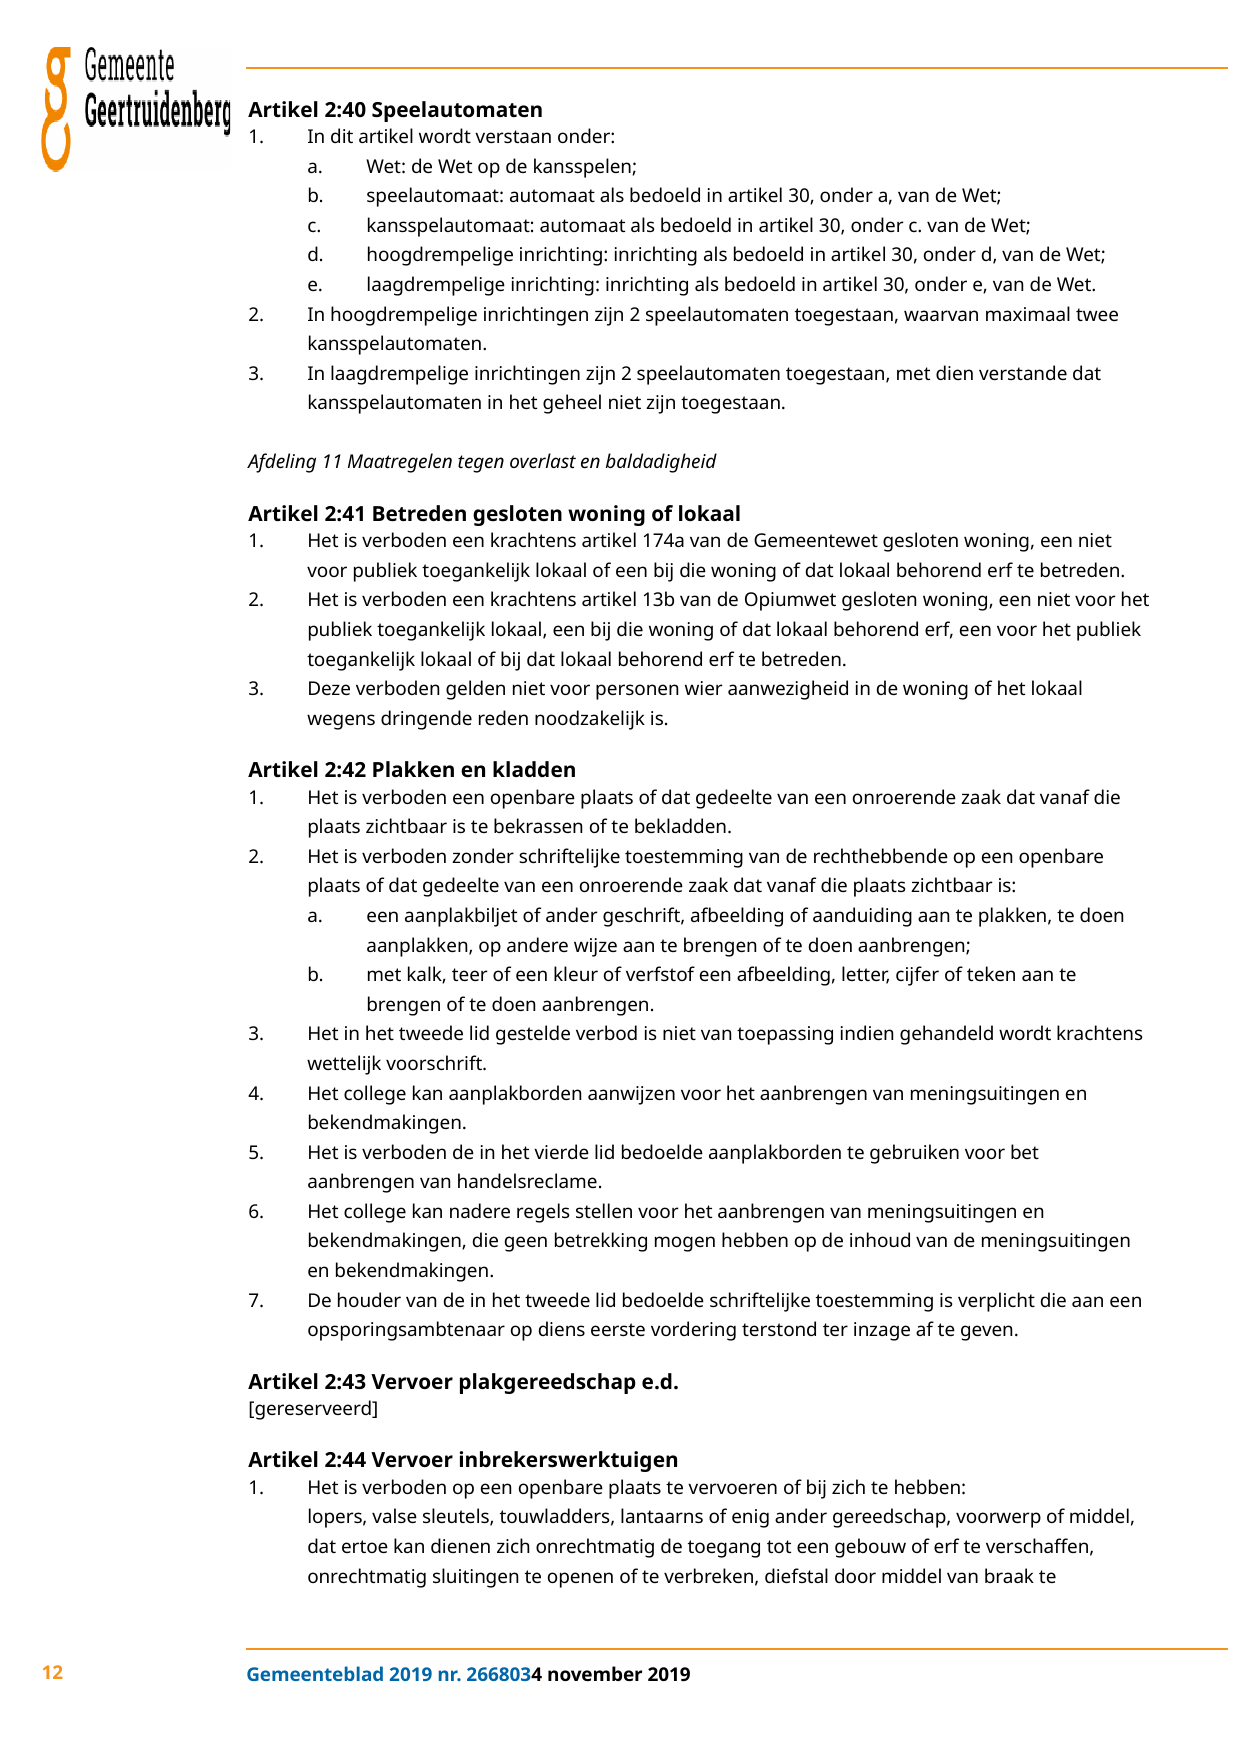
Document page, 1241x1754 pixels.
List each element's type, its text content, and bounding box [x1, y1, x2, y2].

text Afdeling 11 Maatregelen tegen overlast en baldadigheid [248, 449, 1152, 474]
list Deze verboden gelden niet voor personen wier aanwezigheid in de woning of het lokaal wegens dringende reden noodzakelijk is. [248, 675, 1152, 731]
picture [41, 47, 231, 172]
list kansspelautomaat: automaat als bedoeld in artikel 30, onder c. van de Wet; [307, 212, 1152, 238]
list een aanplakbiljet of ander geschrift, afbeelding of aanduiding aan te plakken, te doen aanplakken, op andere wijze aan te brengen of te doen aanbrengen; [307, 902, 1152, 957]
list Wet: de Wet op de kansspelen; [307, 153, 1152, 178]
text [gereserveerd] [248, 1395, 1152, 1421]
list In laagdrempelige inrichtingen zijn 2 speelautomaten toegestaan, met dien verstande dat kansspelautomaten in het geheel niet zijn toegestaan. [248, 360, 1152, 415]
list Het is verboden zonder schriftelijke toestemming van de rechthebbende op een openbare plaats of dat gedeelte van een onroerende zaak dat vanaf die plaats zichtbaar is: [248, 843, 1152, 898]
text Artikel 2:41 Betreden gesloten woning of lokaal [248, 499, 1152, 527]
list Het in het tweede lid gestelde verbod is niet van toepassing indien gehandeld wordt krachtens wettelijk voorschrift. [248, 1021, 1152, 1076]
text Artikel 2:40 Speelautomaten [248, 95, 1152, 123]
list speelautomaat: automaat als bedoeld in artikel 30, onder a, van de Wet; [307, 182, 1152, 208]
text Artikel 2:44 Vervoer inbrekerswerktuigen [248, 1446, 1152, 1474]
list Het college kan aanplakborden aanwijzen voor het aanbrengen van meningsuitingen en bekendmakingen. [248, 1080, 1152, 1135]
list Het is verboden op een openbare plaats te vervoeren of bij zich te hebben: [248, 1474, 1152, 1500]
list De houder van de in het tweede lid bedoelde schriftelijke toestemming is verplicht die aan een opsporingsambtenaar op diens eerste vordering terstond ter inzage af te geven. [248, 1287, 1152, 1342]
list lopers, valse sleutels, touwladders, lantaarns of enig ander gereedschap, voorwerp of middel, dat ertoe kan dienen zich onrechtmatig de toegang tot een gebouw of erf te verschaffen, onrechtmatig sluitingen te openen of te verbreken, diefstal door middel van braak te [248, 1504, 1152, 1588]
list Het is verboden de in het vierde lid bedoelde aanplakborden te gebruiken voor bet aanbrengen van handelsreclame. [248, 1139, 1152, 1194]
list Het is verboden een krachtens artikel 174a van de Gemeentewet gesloten woning, een niet voor publiek toegankelijk lokaal of een bij die woning of dat lokaal behorend erf te betreden. [248, 527, 1152, 583]
list In dit artikel wordt verstaan onder: [248, 123, 1152, 149]
text Artikel 2:43 Vervoer plakgereedschap e.d. [248, 1367, 1152, 1395]
list In hoogdrempelige inrichtingen zijn 2 speelautomaten toegestaan, waarvan maximaal twee kansspelautomaten. [248, 301, 1152, 356]
list Het is verboden een krachtens artikel 13b van de Opiumwet gesloten woning, een niet voor het publiek toegankelijk lokaal, een bij die woning of dat lokaal behorend erf, een voor het publiek toegankelijk lokaal of bij dat lokaal behorend erf te betreden. [248, 587, 1152, 672]
list Het college kan nadere regels stellen voor het aanbrengen van meningsuitingen en bekendmakingen, die geen betrekking mogen hebben op de inhoud van de meningsuitingen en bekendmakingen. [248, 1198, 1152, 1283]
list laagdrempelige inrichting: inrichting als bedoeld in artikel 30, onder e, van de Wet. [307, 271, 1152, 297]
list met kalk, teer of een kleur of verfstof een afbeelding, letter, cijfer of teken aan te brengen of te doen aanbrengen. [307, 961, 1152, 1017]
list Het is verboden een openbare plaats of dat gedeelte van een onroerende zaak dat vanaf die plaats zichtbaar is te bekrassen of te bekladden. [248, 784, 1152, 839]
list hoogdrempelige inrichting: inrichting als bedoeld in artikel 30, onder d, van de Wet; [307, 242, 1152, 267]
text Artikel 2:42 Plakken en kladden [248, 755, 1152, 784]
